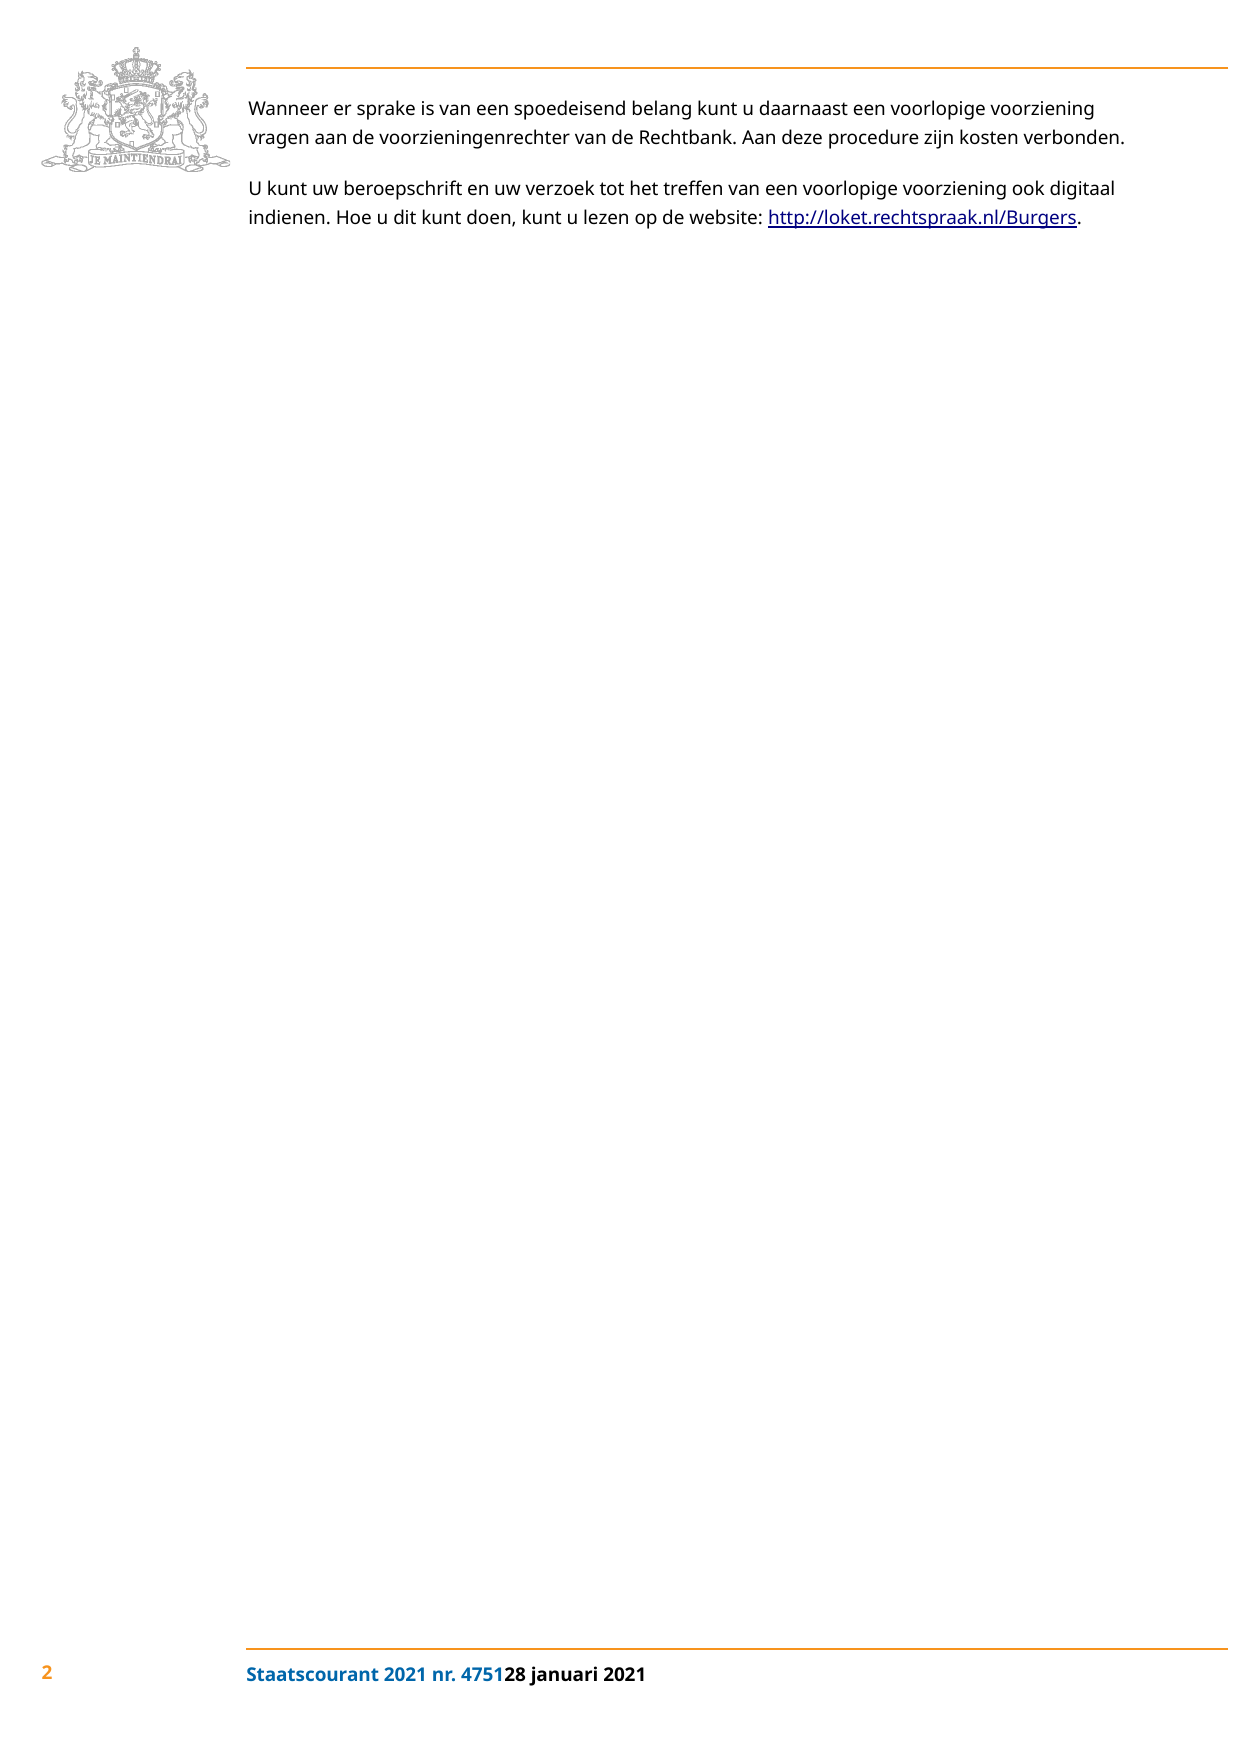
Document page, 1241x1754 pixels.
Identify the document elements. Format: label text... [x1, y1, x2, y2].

text Wanneer er sprake is van een spoedeisend belang kunt u daarnaast een voorlopige voorziening vragen aan de voorzieningenrechter van de Rechtbank. Aan deze procedure zijn kosten verbonden. [248, 95, 1152, 150]
picture [41, 47, 231, 172]
text U kunt uw beroepschrift en uw verzoek tot het treffen van een voorlopige voorziening ook digitaal indienen. Hoe u dit kunt doen, kunt u lezen op de website: http://loket.rechtspraak.nl/Burgers. [248, 175, 1152, 230]
